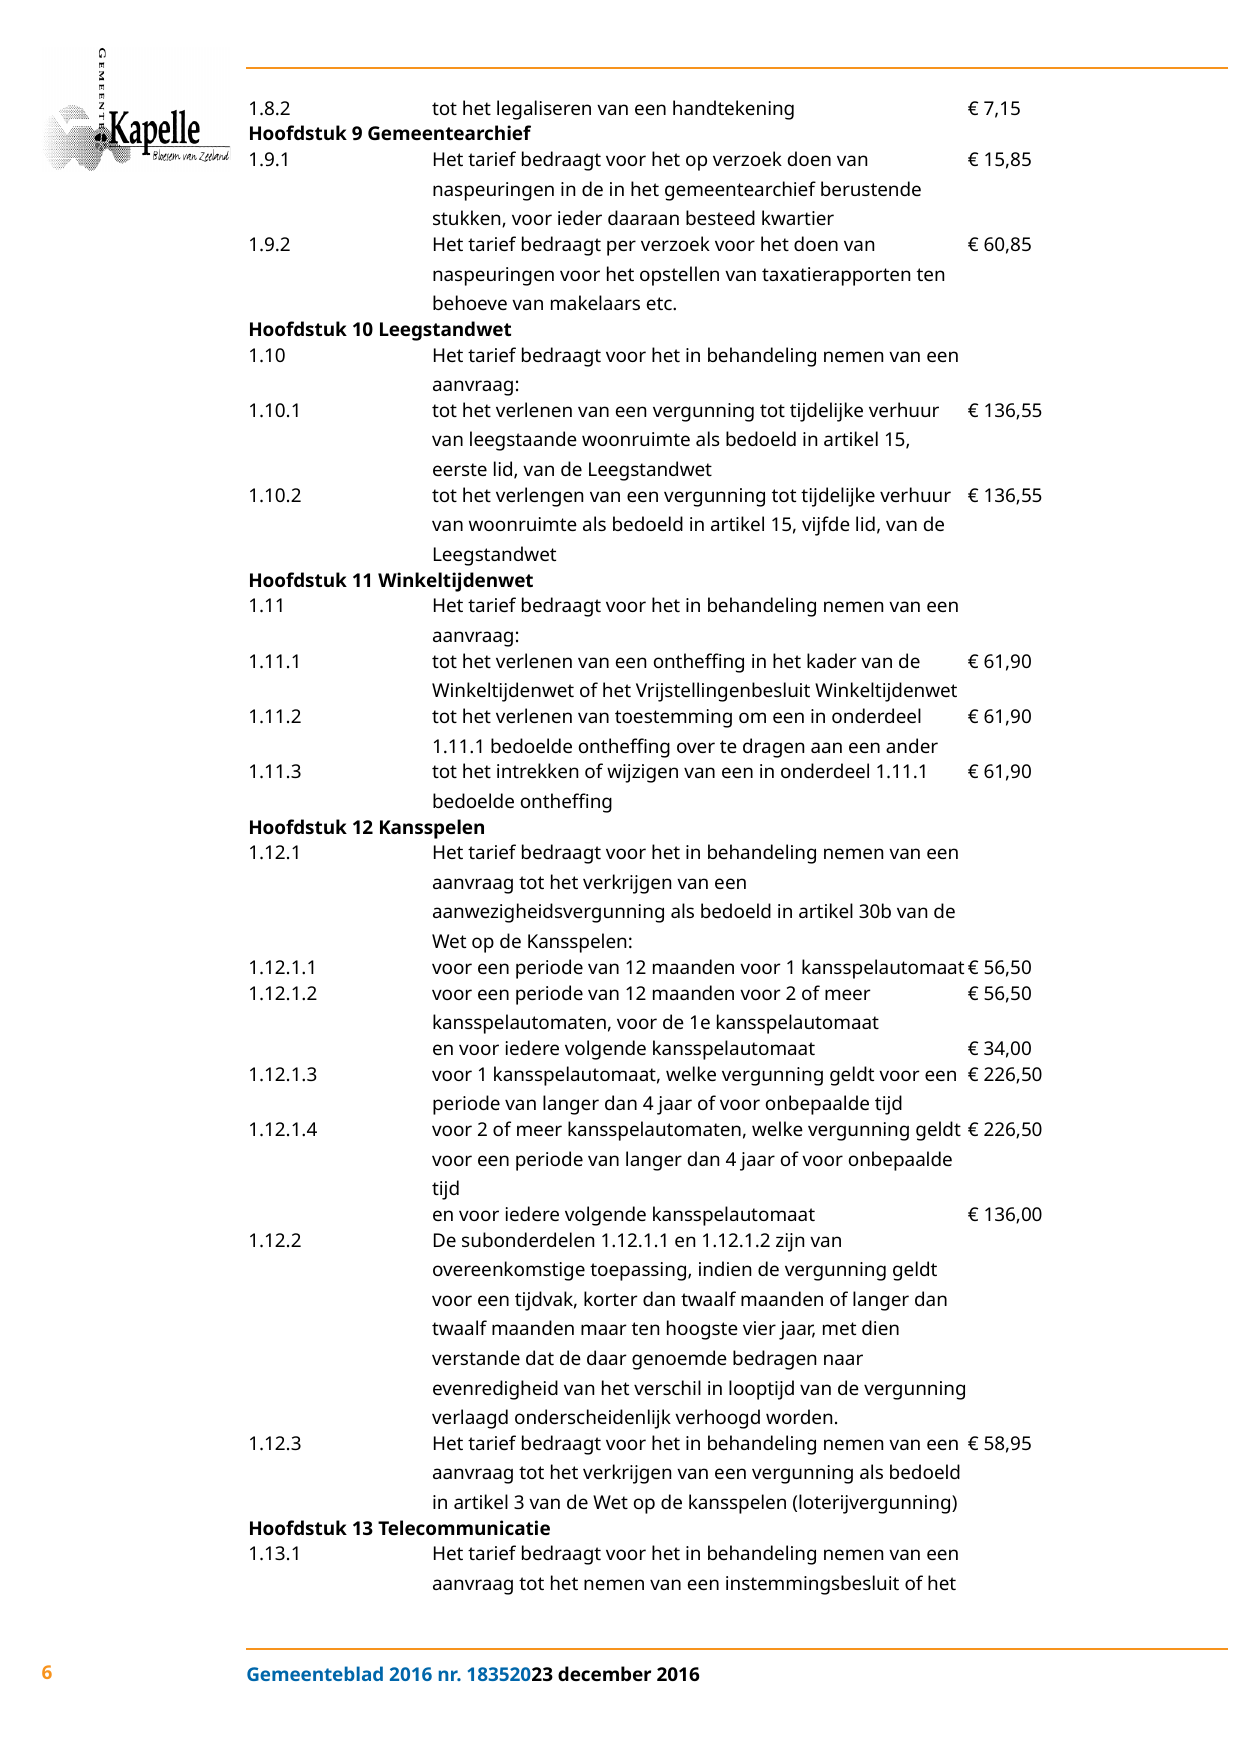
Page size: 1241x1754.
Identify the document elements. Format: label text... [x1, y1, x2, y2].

table_cell 1.12.1 [248, 840, 432, 954]
table_cell voor een periode van 12 maanden voor 1 kansspelautomaat [432, 954, 968, 980]
table_cell Het tarief bedraagt voor het in behandeling nemen van een aanvraag: [432, 593, 968, 648]
table_cell € 58,95 [968, 1430, 1152, 1515]
table_cell 1.10.1 [248, 397, 432, 482]
table_cell De subonderdelen 1.12.1.1 en 1.12.1.2 zijn van overeenkomstige toepassing, indien de vergunning geldt voor een tijdvak, korter dan twaalf maanden of langer dan twaalf maanden maar ten hoogste vier jaar, met dien verstande dat de daar genoemde bedragen naar evenredigheid van het verschil in looptijd van de vergunning verlaagd onderscheidenlijk verhoogd worden. [432, 1227, 968, 1430]
table_cell en voor iedere volgende kansspelautomaat [432, 1201, 968, 1227]
table_cell voor 2 of meer kansspelautomaten, welke vergunning geldt voor een periode van langer dan 4 jaar of voor onbepaalde tijd [432, 1116, 968, 1201]
table_cell 1.12.3 [248, 1430, 432, 1515]
table_cell 1.11.2 [248, 703, 432, 758]
table_cell € 56,50 [968, 980, 1152, 1035]
table_cell Het tarief bedraagt voor het in behandeling nemen van een aanvraag: [432, 342, 968, 397]
table_cell € 60,85 [968, 231, 1152, 316]
table_cell € 15,85 [968, 146, 1152, 231]
table_cell 1.11.3 [248, 759, 432, 814]
table_cell Hoofdstuk 12 Kansspelen [248, 814, 1152, 839]
table_cell Het tarief bedraagt voor het in behandeling nemen van een aanvraag tot het verkrijgen van een vergunning als bedoeld in artikel 3 van de Wet op de kansspelen (loterijvergunning) [432, 1430, 968, 1515]
table_cell [248, 1201, 432, 1227]
table_cell € 136,55 [968, 482, 1152, 567]
table_cell € 226,50 [968, 1116, 1152, 1201]
table_cell Het tarief bedraagt voor het op verzoek doen van naspeuringen in de in het gemeentearchief berustende stukken, voor ieder daaraan besteed kwartier [432, 146, 968, 231]
table_cell tot het verlenen van een ontheffing in het kader van de Winkeltijdenwet of het Vrijstellingenbesluit Winkeltijdenwet [432, 648, 968, 703]
table_cell Het tarief bedraagt voor het in behandeling nemen van een aanvraag tot het verkrijgen van een aanwezigheidsvergunning als bedoeld in artikel 30b van de Wet op de Kansspelen: [432, 840, 968, 954]
table_cell tot het intrekken of wijzigen van een in onderdeel 1.11.1 bedoelde ontheffing [432, 759, 968, 814]
table_cell € 136,55 [968, 397, 1152, 482]
table_cell 1.10.2 [248, 482, 432, 567]
table_cell 1.12.2 [248, 1227, 432, 1430]
table_cell € 7,15 [968, 95, 1152, 121]
table_cell Hoofdstuk 10 Leegstandwet [248, 316, 1152, 342]
table_cell voor een periode van 12 maanden voor 2 of meer kansspelautomaten, voor de 1e kansspelautomaat [432, 980, 968, 1035]
table_cell [968, 840, 1152, 954]
table_cell 1.8.2 [248, 95, 432, 121]
table_cell voor 1 kansspelautomaat, welke vergunning geldt voor een periode van langer dan 4 jaar of voor onbepaalde tijd [432, 1061, 968, 1116]
table_cell 1.13.1 [248, 1541, 432, 1596]
table_cell [248, 1035, 432, 1061]
table_cell 1.11 [248, 593, 432, 648]
table_cell Het tarief bedraagt per verzoek voor het doen van naspeuringen voor het opstellen van taxatierapporten ten behoeve van makelaars etc. [432, 231, 968, 316]
table_cell 1.9.1 [248, 146, 432, 231]
table_cell 1.9.2 [248, 231, 432, 316]
table_cell € 61,90 [968, 703, 1152, 758]
table_cell tot het legaliseren van een handtekening [432, 95, 968, 121]
table_cell 1.12.1.2 [248, 980, 432, 1035]
table_cell [968, 342, 1152, 397]
table_cell 1.10 [248, 342, 432, 397]
table_cell € 34,00 [968, 1035, 1152, 1061]
table_cell € 61,90 [968, 759, 1152, 814]
table_cell Hoofdstuk 11 Winkeltijdenwet [248, 567, 1152, 593]
table_cell [968, 1541, 1152, 1596]
table_cell 1.12.1.3 [248, 1061, 432, 1116]
table_cell tot het verlenen van een vergunning tot tijdelijke verhuur van leegstaande woonruimte als bedoeld in artikel 15, eerste lid, van de Leegstandwet [432, 397, 968, 482]
table_cell [968, 593, 1152, 648]
table_cell Hoofdstuk 9 Gemeentearchief [248, 121, 1152, 146]
picture [41, 47, 231, 172]
table_cell tot het verlengen van een vergunning tot tijdelijke verhuur van woonruimte als bedoeld in artikel 15, vijfde lid, van de Leegstandwet [432, 482, 968, 567]
table_cell € 56,50 [968, 954, 1152, 980]
table_cell € 136,00 [968, 1201, 1152, 1227]
table_cell 1.12.1.1 [248, 954, 432, 980]
table_cell € 226,50 [968, 1061, 1152, 1116]
table_cell Het tarief bedraagt voor het in behandeling nemen van een aanvraag tot het nemen van een instemmingsbesluit of het [432, 1541, 968, 1596]
table_cell tot het verlenen van toestemming om een in onderdeel 1.11.1 bedoelde ontheffing over te dragen aan een ander [432, 703, 968, 758]
table_cell Hoofdstuk 13 Telecommunicatie [248, 1515, 1152, 1541]
table_cell 1.11.1 [248, 648, 432, 703]
table_cell [968, 1227, 1152, 1430]
table_cell € 61,90 [968, 648, 1152, 703]
table_cell en voor iedere volgende kansspelautomaat [432, 1035, 968, 1061]
table_cell 1.12.1.4 [248, 1116, 432, 1201]
